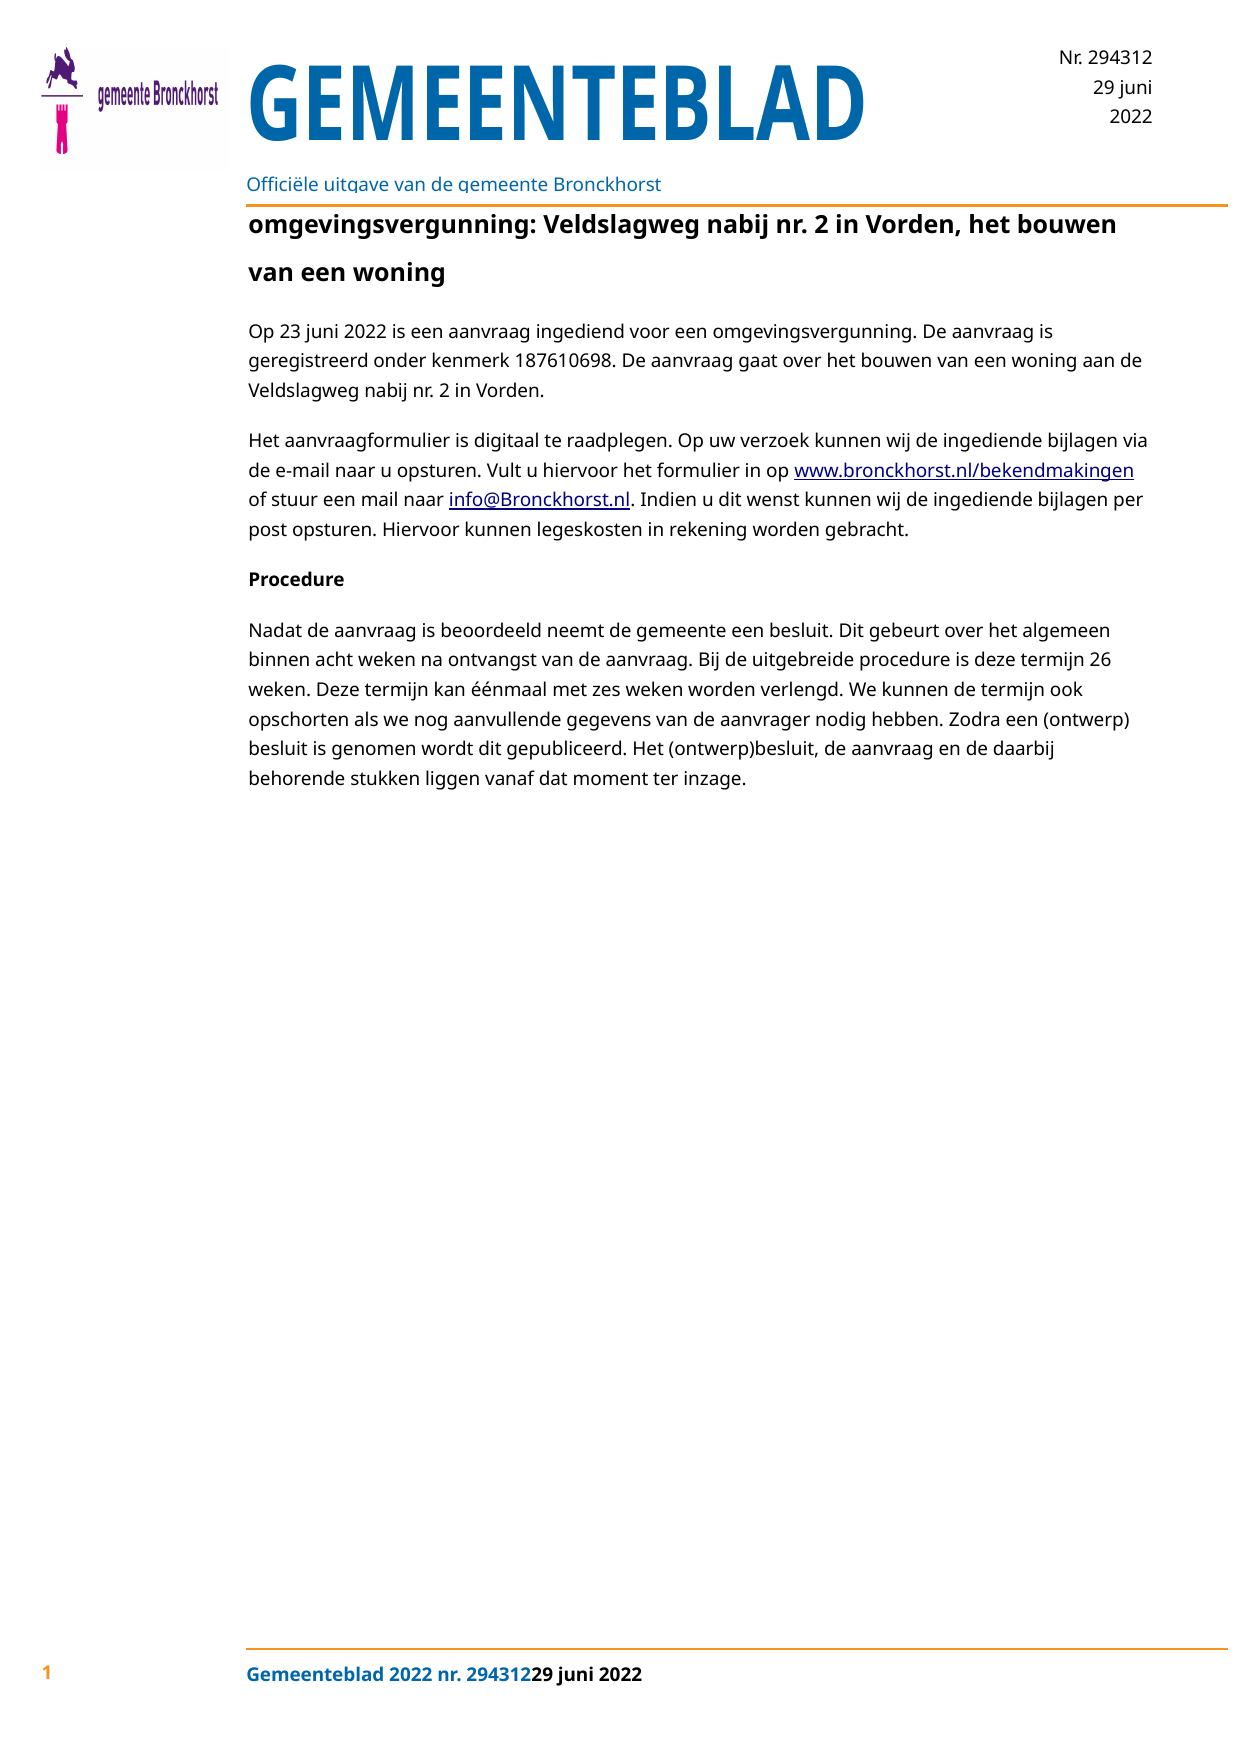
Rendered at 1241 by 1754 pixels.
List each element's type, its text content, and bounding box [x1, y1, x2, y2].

text omgevingsvergunning: Veldslagweg nabij nr. 2 in Vorden, het bouwen van een woning [248, 207, 1152, 288]
text Procedure [248, 567, 1152, 592]
picture [41, 47, 231, 172]
text Het aanvraagformulier is digitaal te raadplegen. Op uw verzoek kunnen wij de ingediende bijlagen via de e-mail naar u opsturen. Vult u hiervoor het formulier in op www.bronckhorst.nl/bekendmakingen of stuur een mail naar info@Bronckhorst.nl. Indien u dit wenst kunnen wij de ingediende bijlagen per post opsturen. Hiervoor kunnen legeskosten in rekening worden gebracht. [248, 427, 1152, 542]
text Nadat de aanvraag is beoordeeld neemt de gemeente een besluit. Dit gebeurt over het algemeen binnen acht weken na ontvangst van de aanvraag. Bij de uitgebreide procedure is deze termijn 26 weken. Deze termijn kan éénmaal met zes weken worden verlengd. We kunnen de termijn ook opschorten als we nog aanvullende gegevens van de aanvrager nodig hebben. Zodra een (ontwerp) besluit is genomen wordt dit gepubliceerd. Het (ontwerp)besluit, de aanvraag en de daarbij behorende stukken liggen vanaf dat moment ter inzage. [248, 617, 1152, 791]
text Op 23 juni 2022 is een aanvraag ingediend voor een omgevingsvergunning. De aanvraag is geregistreerd onder kenmerk 187610698. De aanvraag gaat over het bouwen van een woning aan de Veldslagweg nabij nr. 2 in Vorden. [248, 318, 1152, 403]
